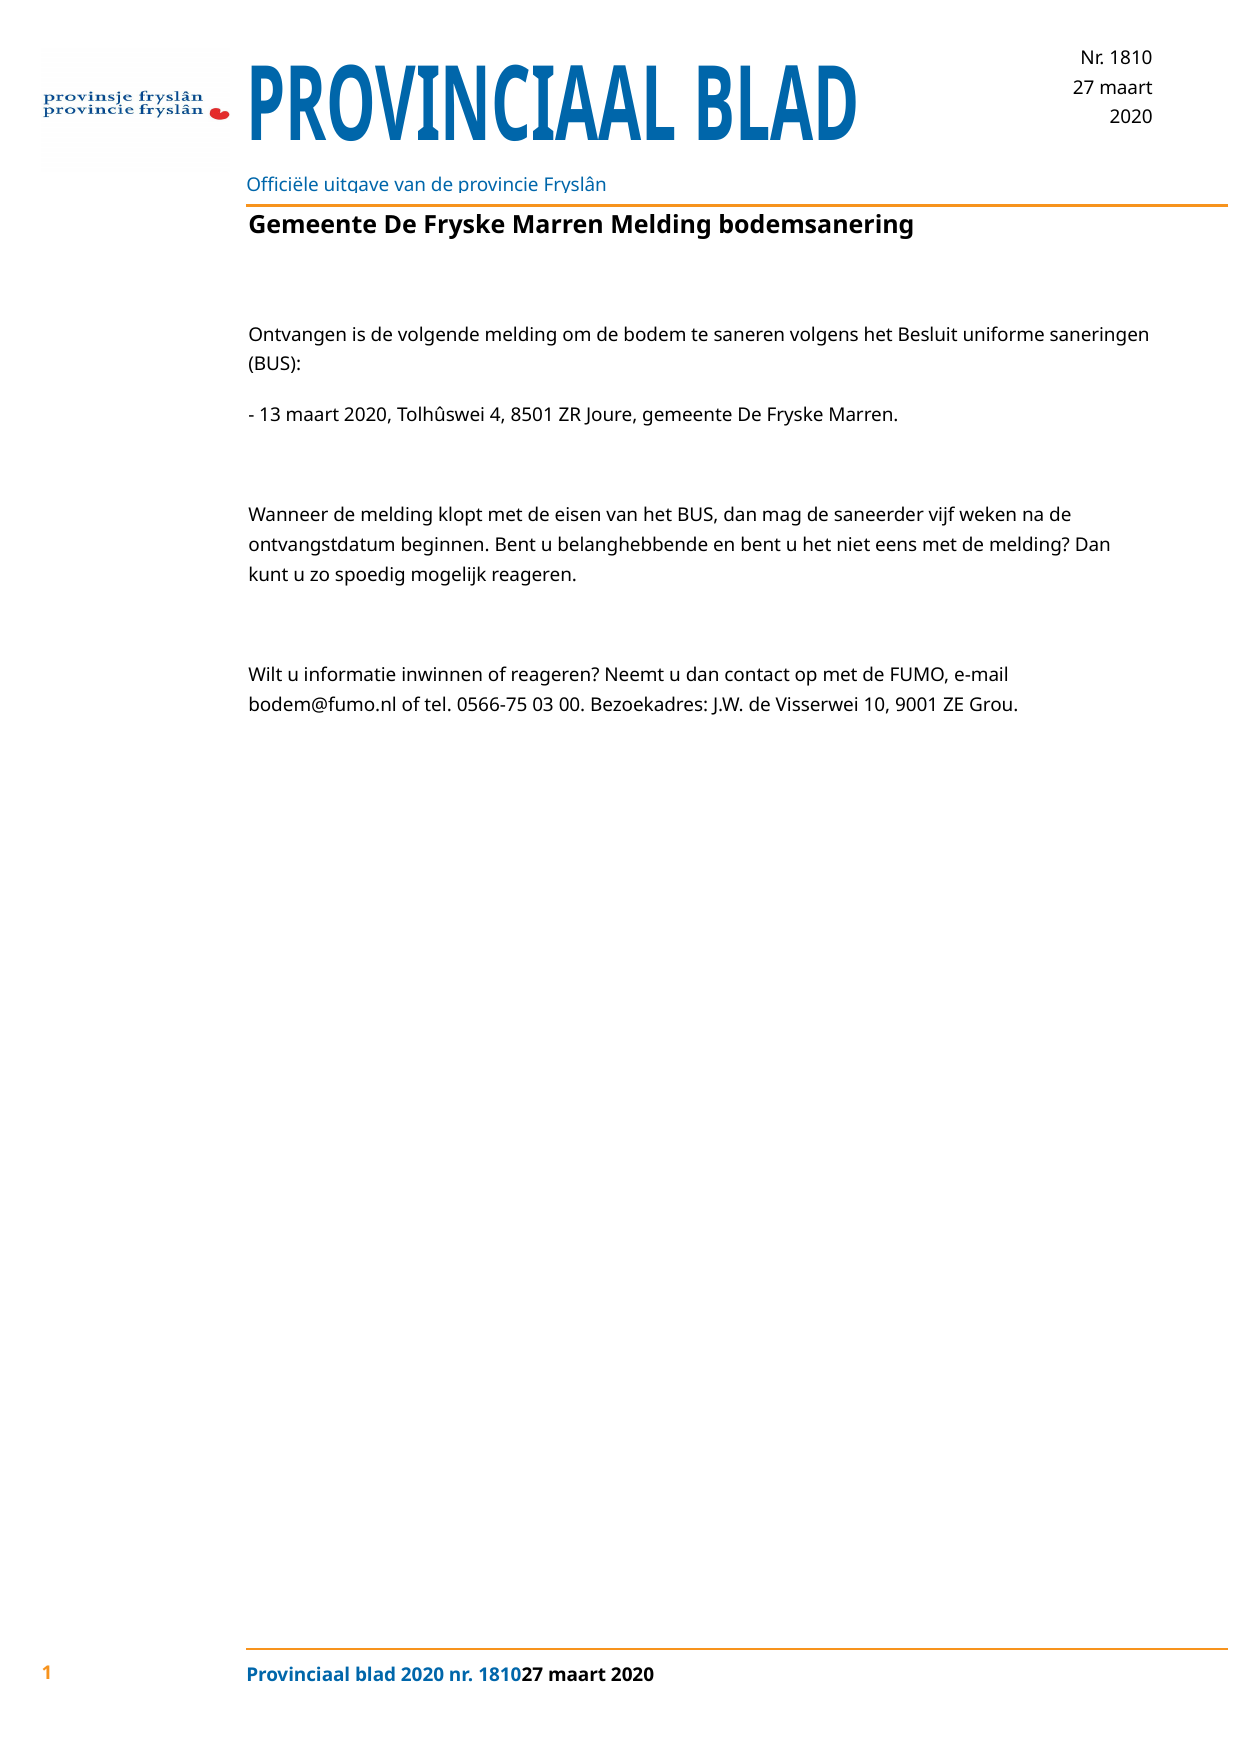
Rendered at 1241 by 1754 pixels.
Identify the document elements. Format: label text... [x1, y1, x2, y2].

text Wilt u informatie inwinnen of reageren? Neemt u dan contact op met de FUMO, e-mail bodem@fumo.nl of tel. 0566-75 03 00. Bezoekadres: J.W. de Visserwei 10, 9001 ZE Grou. [248, 662, 1152, 717]
text Ontvangen is de volgende melding om de bodem te saneren volgens het Besluit uniforme saneringen (BUS): [248, 321, 1152, 376]
text - 13 maart 2020, Tolhûswei 4, 8501 ZR Joure, gemeente De Fryske Marren. [248, 401, 1152, 426]
picture [41, 47, 231, 172]
text Wanneer de melding klopt met de eisen van het BUS, dan mag de saneerder vijf weken na de ontvangstdatum beginnen. Bent u belanghebbende en bent u het niet eens met de melding? Dan kunt u zo spoedig mogelijk reageren. [248, 502, 1152, 586]
text Gemeente De Fryske Marren Melding bodemsanering [248, 207, 1152, 241]
